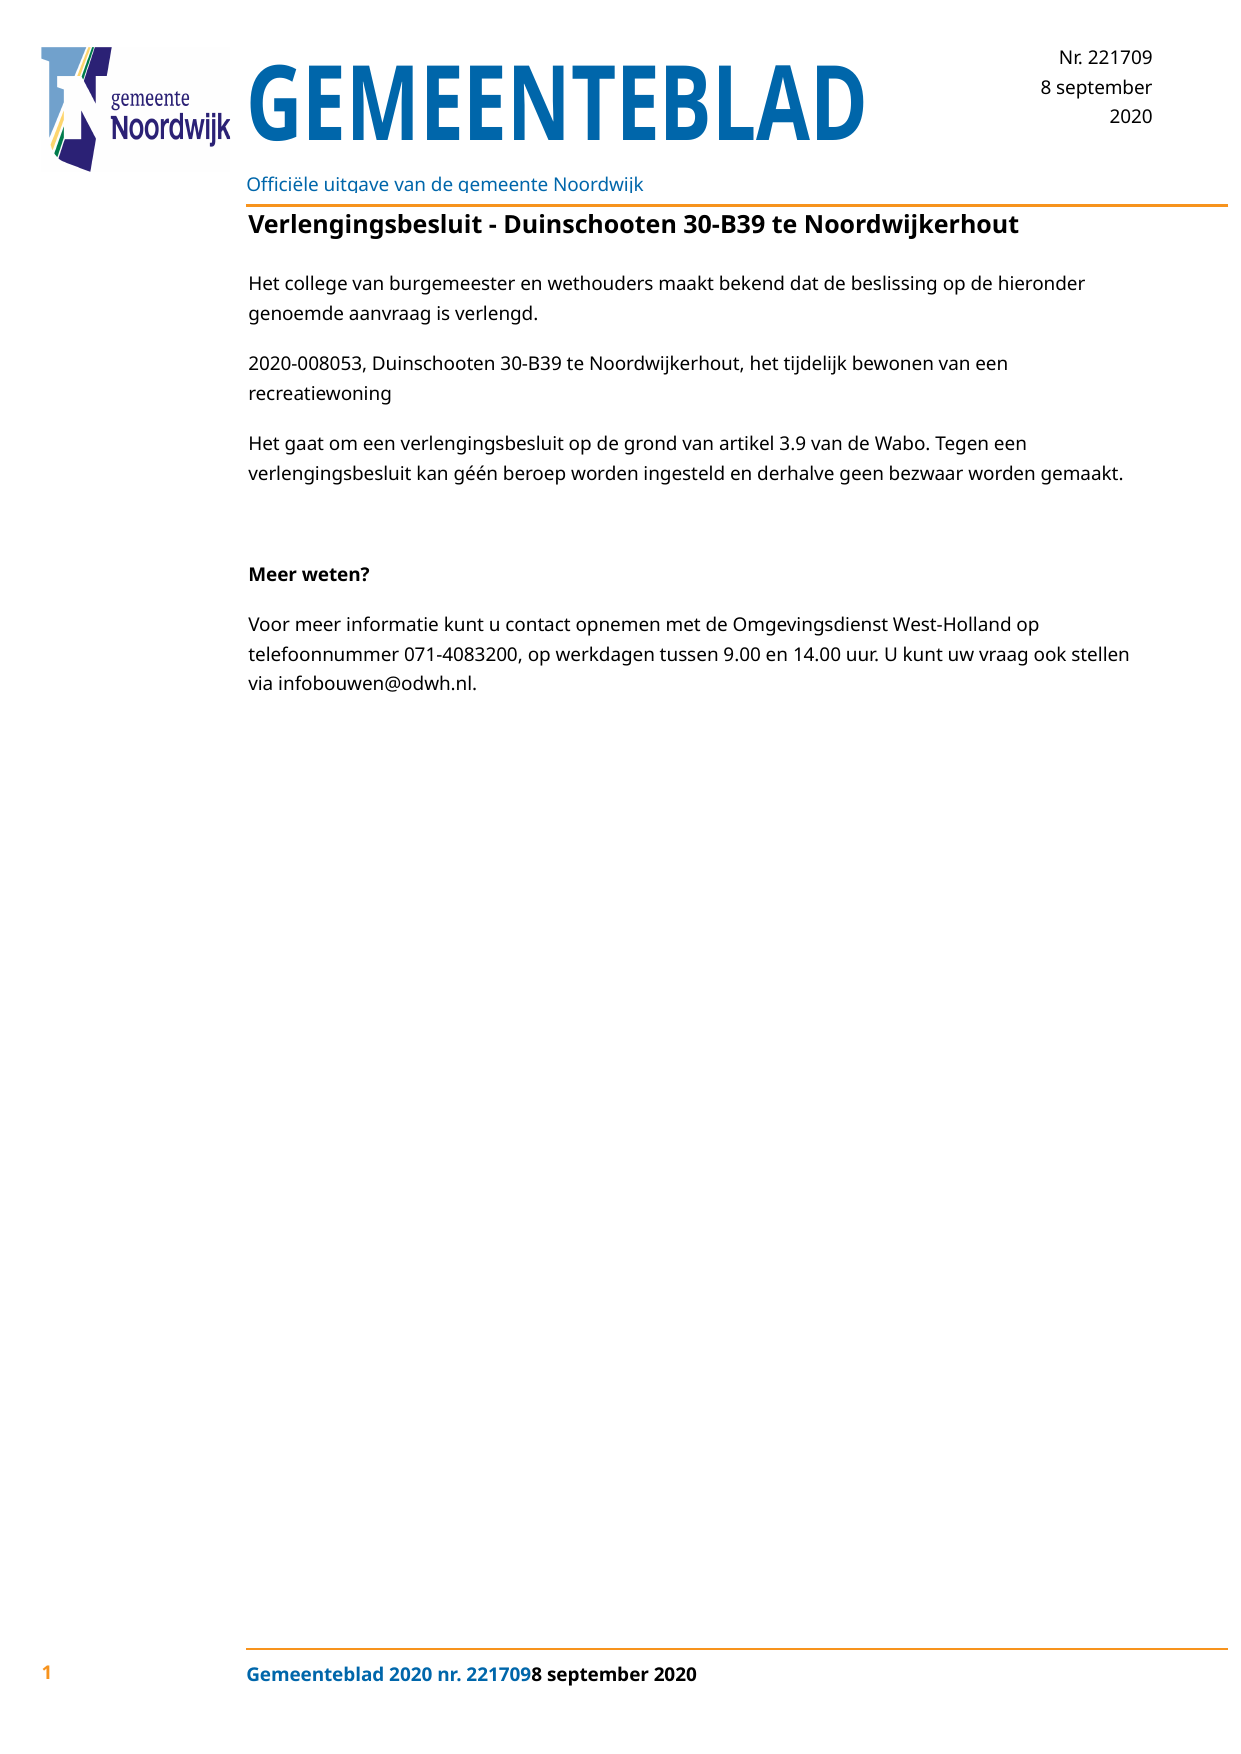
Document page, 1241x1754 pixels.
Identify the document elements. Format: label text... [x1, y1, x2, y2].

text 2020-008053, Duinschooten 30-B39 te Noordwijkerhout, het tijdelijk bewonen van een recreatiewoning [248, 350, 1152, 406]
text Verlengingsbesluit - Duinschooten 30-B39 te Noordwijkerhout [248, 207, 1152, 241]
text Het gaat om een verlengingsbesluit op de grond van artikel 3.9 van de Wabo. Tegen een verlengingsbesluit kan géén beroep worden ingesteld en derhalve geen bezwaar worden gemaakt. [248, 430, 1152, 486]
text Het college van burgemeester en wethouders maakt bekend dat de beslissing op de hieronder genoemde aanvraag is verlengd. [248, 270, 1152, 326]
text Meer weten? [248, 561, 1152, 586]
picture [41, 47, 231, 172]
text Voor meer informatie kunt u contact opnemen met de Omgevingsdienst West-Holland op telefoonnummer 071-4083200, op werkdagen tussen 9.00 en 14.00 uur. U kunt uw vraag ook stellen via infobouwen@odwh.nl. [248, 611, 1152, 696]
